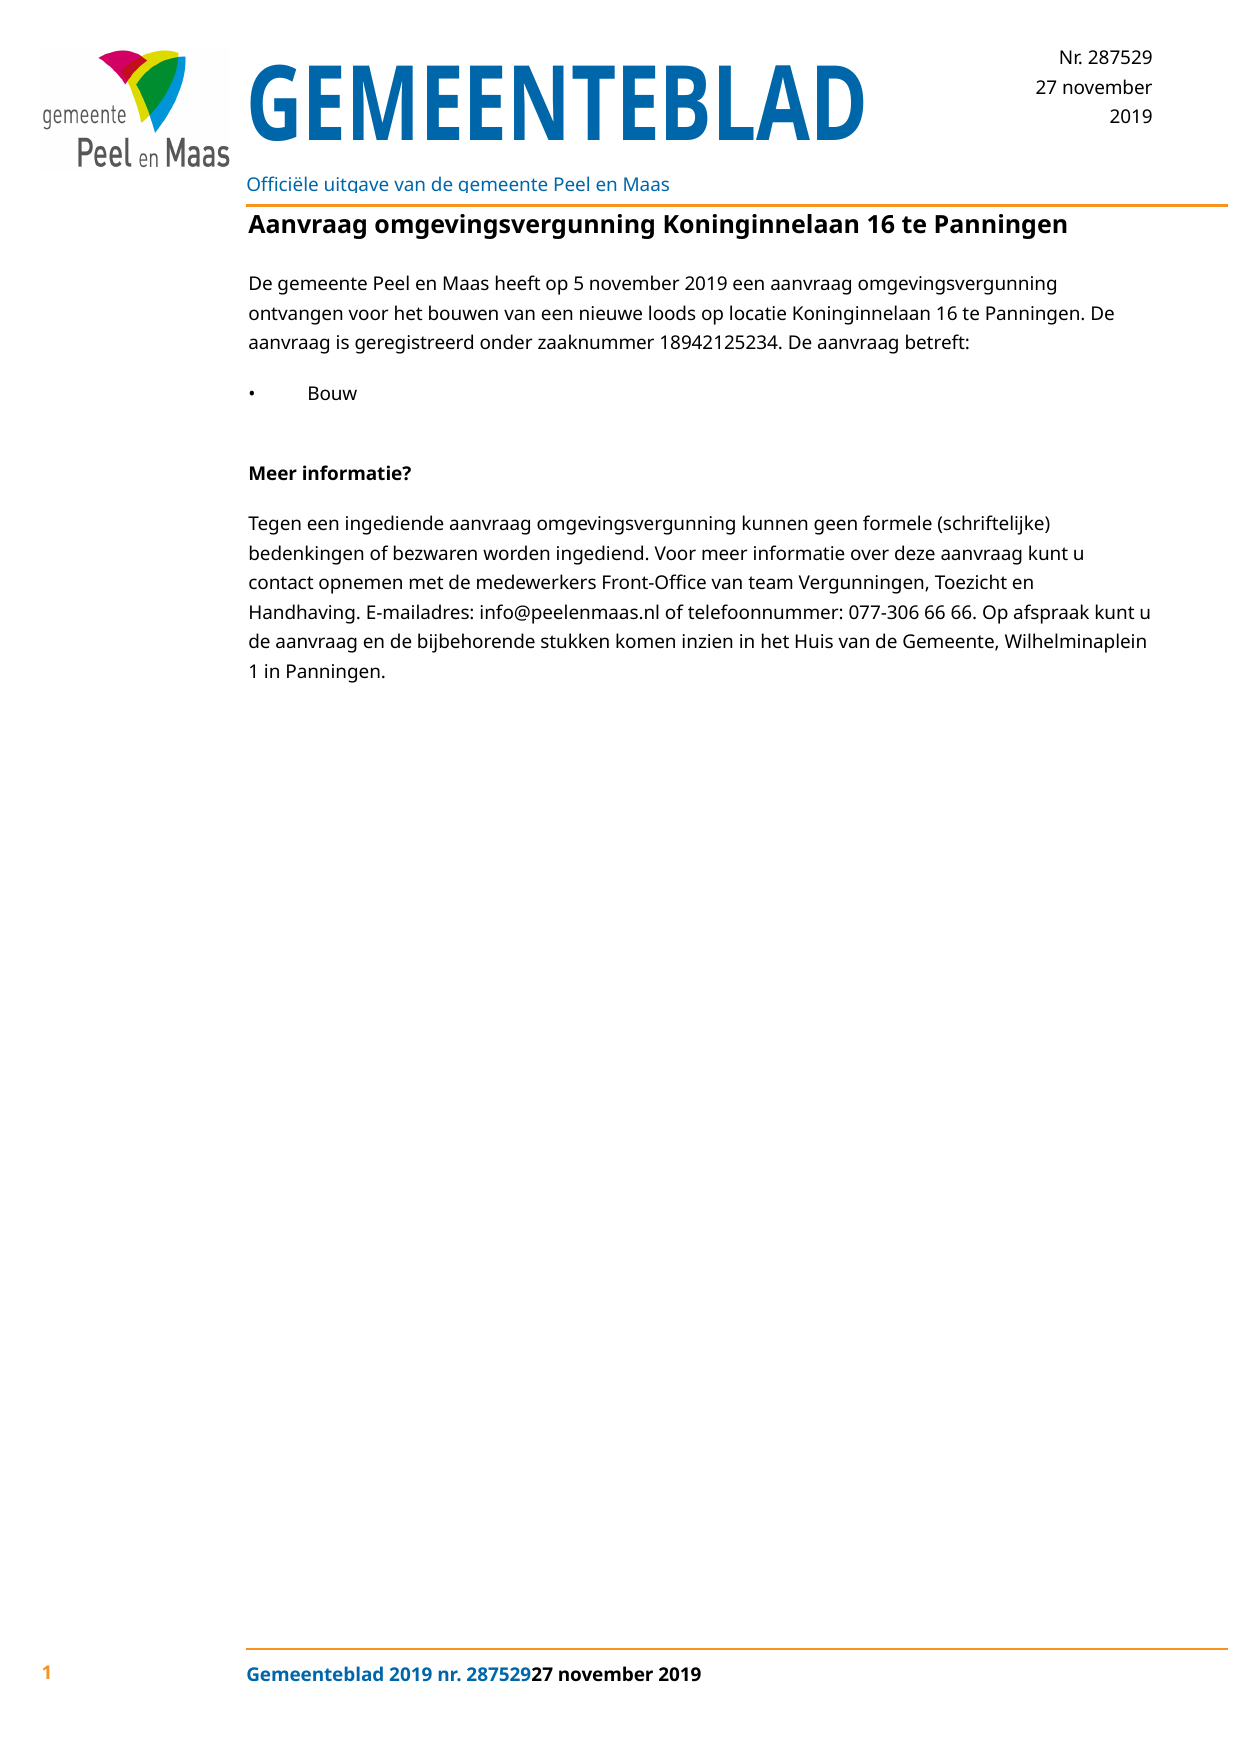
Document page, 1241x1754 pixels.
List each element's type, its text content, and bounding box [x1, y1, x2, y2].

text De gemeente Peel en Maas heeft op 5 november 2019 een aanvraag omgevingsvergunning ontvangen voor het bouwen van een nieuwe loods op locatie Koninginnelaan 16 te Panningen. De aanvraag is geregistreerd onder zaaknummer 18942125234. De aanvraag betreft: [248, 270, 1152, 355]
text Meer informatie? [248, 460, 1152, 486]
text Tegen een ingediende aanvraag omgevingsvergunning kunnen geen formele (schriftelijke) bedenkingen of bezwaren worden ingediend. Voor meer informatie over deze aanvraag kunt u contact opnemen met de medewerkers Front-Office van team Vergunningen, Toezicht en Handhaving. E-mailadres: info@peelenmaas.nl of telefoonnummer: 077-306 66 66. Op afspraak kunt u de aanvraag en de bijbehorende stukken komen inzien in het Huis van de Gemeente, Wilhelminaplein 1 in Panningen. [248, 510, 1152, 684]
list Bouw [248, 380, 1152, 406]
text Aanvraag omgevingsvergunning Koninginnelaan 16 te Panningen [248, 207, 1152, 241]
picture [41, 47, 231, 172]
